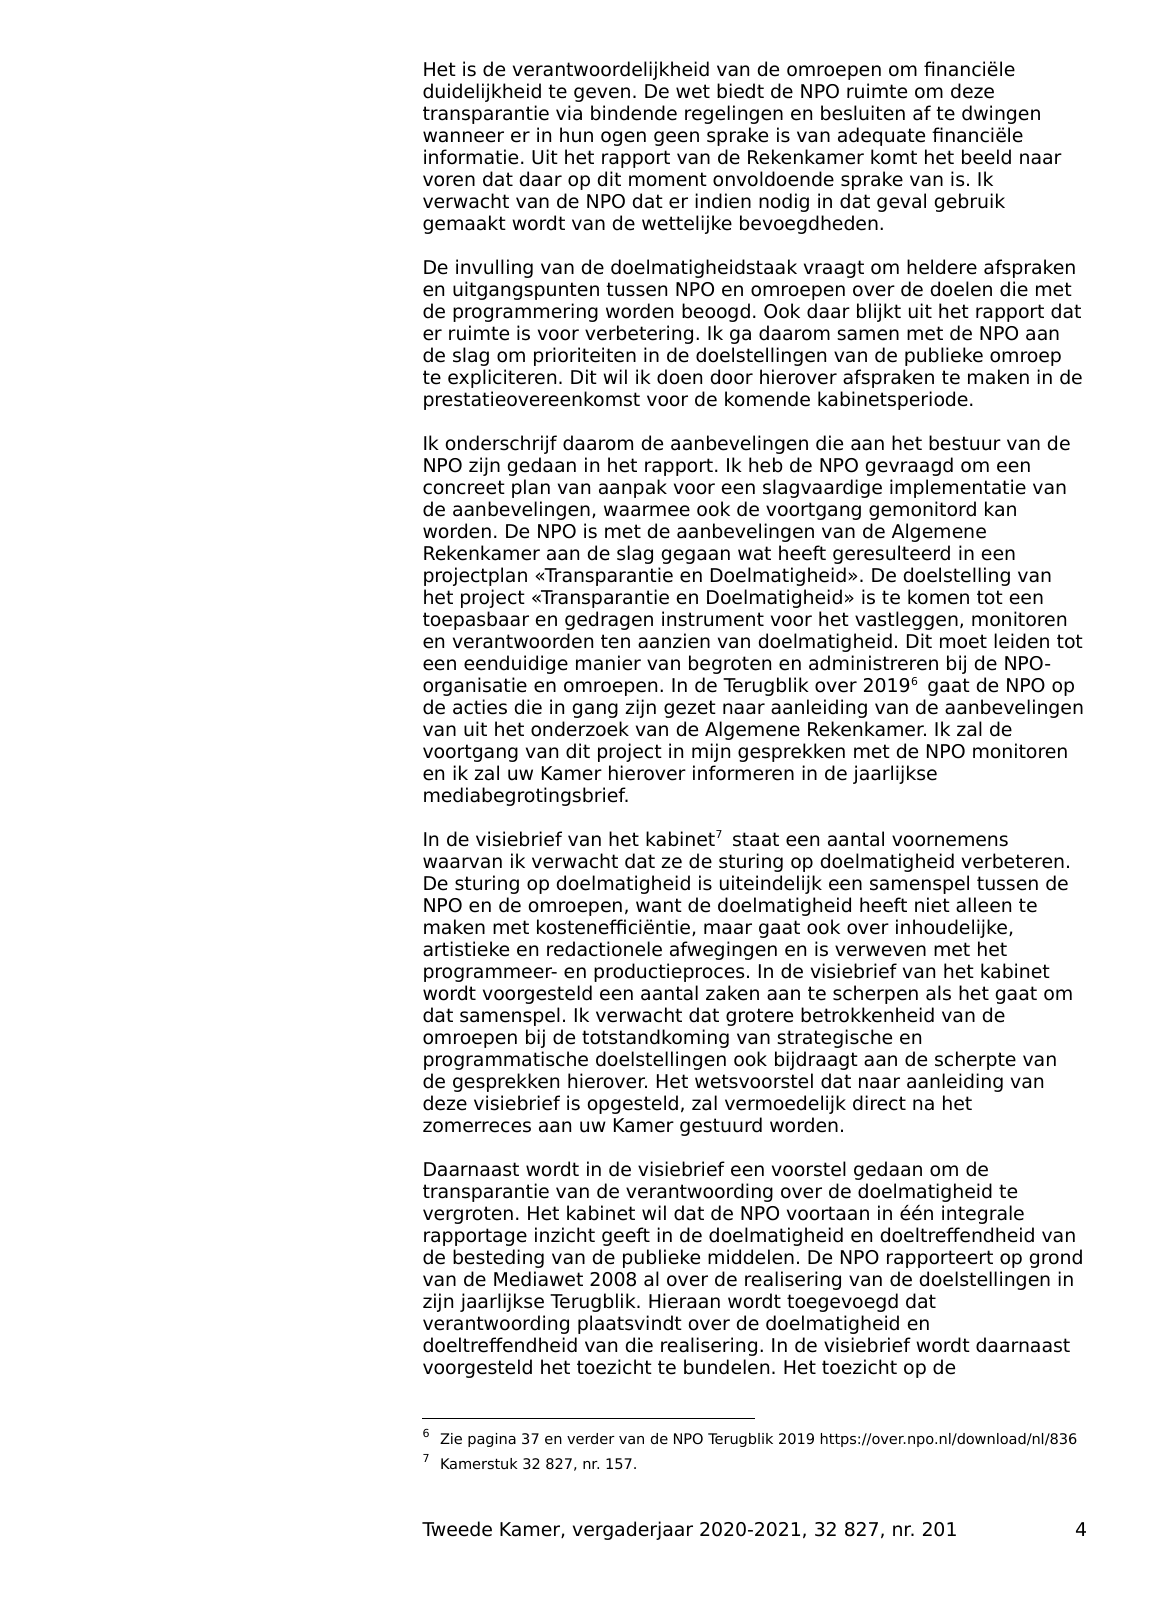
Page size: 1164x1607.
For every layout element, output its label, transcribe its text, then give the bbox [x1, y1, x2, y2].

text In de visiebrief van het kabinet staat een aantal voornemens waarvan ik verwacht dat ze de sturing op doelmatigheid verbeteren. De sturing op doelmatigheid is uiteindelijk een samenspel tussen de NPO en de omroepen, want de doelmatigheid heeft niet alleen te maken met kostenefficiëntie, maar gaat ook over inhoudelijke, artistieke en redactionele afwegingen en is verweven met het programmeer- en productieproces. In de visiebrief van het kabinet wordt voorgesteld een aantal zaken aan te scherpen als het gaat om dat samenspel. Ik verwacht dat grotere betrokkenheid van de omroepen bij de totstandkoming van strategische en programmatische doelstellingen ook bijdraagt aan de scherpte van de gesprekken hierover. Het wetsvoorstel dat naar aanleiding van deze visiebrief is opgesteld, zal vermoedelijk direct na het zomerreces aan uw Kamer gestuurd worden. [422, 829, 1087, 1137]
text Het is de verantwoordelijkheid van de omroepen om financiële duidelijkheid te geven. De wet biedt de NPO ruimte om deze transparantie via bindende regelingen en besluiten af te dwingen wanneer er in hun ogen geen sprake is van adequate financiële informatie. Uit het rapport van de Rekenkamer komt het beeld naar voren dat daar op dit moment onvoldoende sprake van is. Ik verwacht van de NPO dat er indien nodig in dat geval gebruik gemaakt wordt van de wettelijke bevoegdheden. [422, 59, 1087, 235]
text Daarnaast wordt in de visiebrief een voorstel gedaan om de transparantie van de verantwoording over de doelmatigheid te vergroten. Het kabinet wil dat de NPO voortaan in één integrale rapportage inzicht geeft in de doelmatigheid en doeltreffendheid van de besteding van de publieke middelen. De NPO rapporteert op grond van de Mediawet 2008 al over de realisering van de doelstellingen in zijn jaarlijkse Terugblik. Hieraan wordt toegevoegd dat verantwoording plaatsvindt over de doelmatigheid en doeltreffendheid van die realisering. In de visiebrief wordt daarnaast voorgesteld het toezicht te bundelen. Het toezicht op de [422, 1159, 1087, 1379]
text Zie pagina 37 en verder van de NPO Terugblik 2019 https://over.npo.nl/download/nl/836 [422, 1427, 1087, 1449]
text Ik onderschrijf daarom de aanbevelingen die aan het bestuur van de NPO zijn gedaan in het rapport. Ik heb de NPO gevraagd om een concreet plan van aanpak voor een slagvaardige implementatie van de aanbevelingen, waarmee ook de voortgang gemonitord kan worden. De NPO is met de aanbevelingen van de Algemene Rekenkamer aan de slag gegaan wat heeft geresulteerd in een projectplan «Transparantie en Doelmatigheid». De doelstelling van het project «Transparantie en Doelmatigheid» is te komen tot een toepasbaar en gedragen instrument voor het vastleggen, monitoren en verantwoorden ten aanzien van doelmatigheid. Dit moet leiden tot een eenduidige manier van begroten en administreren bij de NPO-organisatie en omroepen. In de Terugblik over 2019 gaat de NPO op de acties die in gang zijn gezet naar aanleiding van de aanbevelingen van uit het onderzoek van de Algemene Rekenkamer. Ik zal de voortgang van dit project in mijn gesprekken met de NPO monitoren en ik zal uw Kamer hierover informeren in de jaarlijkse mediabegrotingsbrief. [422, 433, 1087, 807]
text Kamerstuk 32 827, nr. 157. [422, 1452, 1087, 1474]
text De invulling van de doelmatigheidstaak vraagt om heldere afspraken en uitgangspunten tussen NPO en omroepen over de doelen die met de programmering worden beoogd. Ook daar blijkt uit het rapport dat er ruimte is voor verbetering. Ik ga daarom samen met de NPO aan de slag om prioriteiten in de doelstellingen van de publieke omroep te expliciteren. Dit wil ik doen door hierover afspraken te maken in de prestatieovereenkomst voor de komende kabinetsperiode. [422, 257, 1087, 411]
